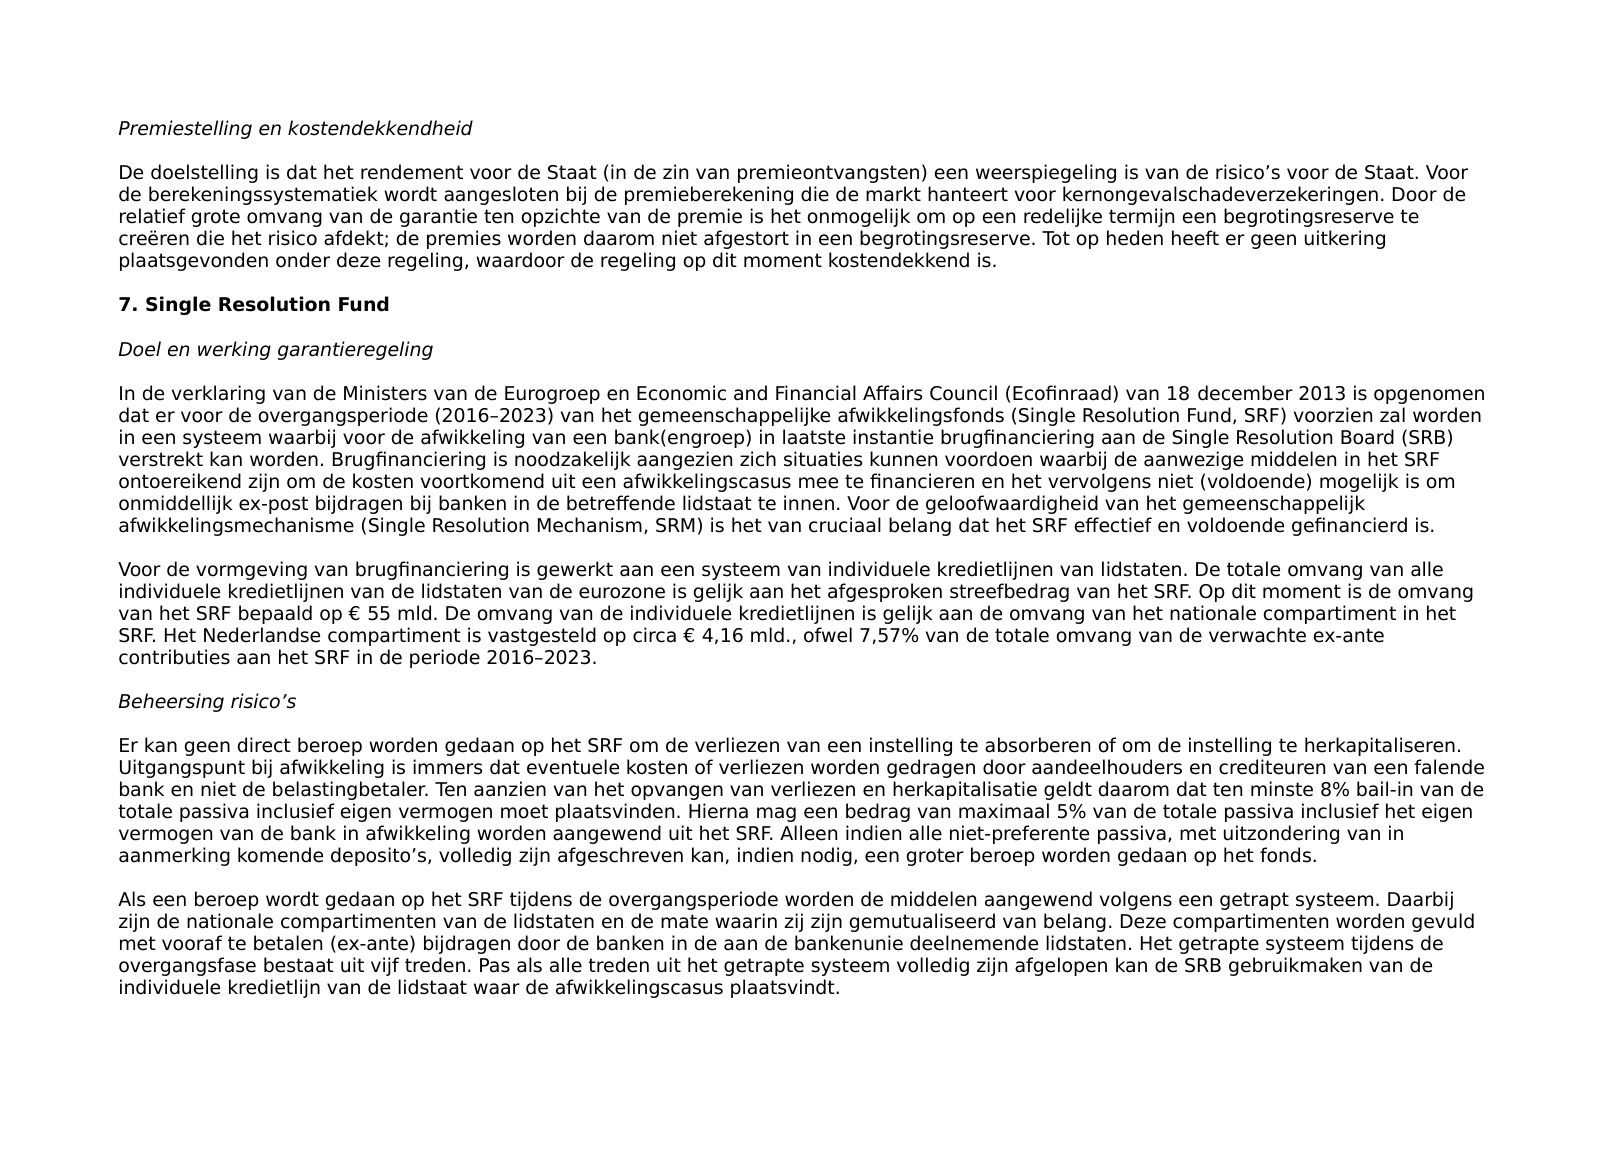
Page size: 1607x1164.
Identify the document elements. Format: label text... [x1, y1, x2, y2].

text De doelstelling is dat het rendement voor de Staat (in de zin van premieontvangsten) een weerspiegeling is van de risico’s voor de Staat. Voor de berekeningssystematiek wordt aangesloten bij de premieberekening die de markt hanteert voor kernongevalschadeverzekeringen. Door de relatief grote omvang van de garantie ten opzichte van de premie is het onmogelijk om op een redelijke termijn een begrotingsreserve te creëren die het risico afdekt; de premies worden daarom niet afgestort in een begrotingsreserve. Tot op heden heeft er geen uitkering plaatsgevonden onder deze regeling, waardoor de regeling op dit moment kostendekkend is. [118, 162, 1488, 272]
text Er kan geen direct beroep worden gedaan op het SRF om de verliezen van een instelling te absorberen of om de instelling te herkapitaliseren. Uitgangspunt bij afwikkeling is immers dat eventuele kosten of verliezen worden gedragen door aandeelhouders en crediteuren van een falende bank en niet de belastingbetaler. Ten aanzien van het opvangen van verliezen en herkapitalisatie geldt daarom dat ten minste 8% bail-in van de totale passiva inclusief eigen vermogen moet plaatsvinden. Hierna mag een bedrag van maximaal 5% van de totale passiva inclusief het eigen vermogen van de bank in afwikkeling worden aangewend uit het SRF. Alleen indien alle niet-preferente passiva, met uitzondering van in aanmerking komende deposito’s, volledig zijn afgeschreven kan, indien nodig, een groter beroep worden gedaan op het fonds. [118, 735, 1488, 867]
subtitle 7. Single Resolution Fund [118, 294, 1488, 316]
text Voor de vormgeving van brugfinanciering is gewerkt aan een systeem van individuele kredietlijnen van lidstaten. De totale omvang van alle individuele kredietlijnen van de lidstaten van de eurozone is gelijk aan het afgesproken streefbedrag van het SRF. Op dit moment is de omvang van het SRF bepaald op € 55 mld. De omvang van de individuele kredietlijnen is gelijk aan de omvang van het nationale compartiment in het SRF. Het Nederlandse compartiment is vastgesteld op circa € 4,16 mld., ofwel 7,57% van de totale omvang van de verwachte ex-ante contributies aan het SRF in de periode 2016–2023. [118, 559, 1488, 669]
text Als een beroep wordt gedaan op het SRF tijdens de overgangsperiode worden de middelen aangewend volgens een getrapt systeem. Daarbij zijn de nationale compartimenten van de lidstaten en de mate waarin zij zijn gemutualiseerd van belang. Deze compartimenten worden gevuld met vooraf te betalen (ex-ante) bijdragen door de banken in de aan de bankenunie deelnemende lidstaten. Het getrapte systeem tijdens de overgangsfase bestaat uit vijf treden. Pas als alle treden uit het getrapte systeem volledig zijn afgelopen kan de SRB gebruikmaken van de individuele kredietlijn van de lidstaat waar de afwikkelingscasus plaatsvindt. [118, 889, 1488, 999]
subtitle Beheersing risico’s [118, 691, 1488, 713]
subtitle Doel en werking garantieregeling [118, 338, 1488, 361]
subtitle Premiestelling en kostendekkendheid [118, 118, 1488, 140]
text In de verklaring van de Ministers van de Eurogroep en Economic and Financial Affairs Council (Ecofinraad) van 18 december 2013 is opgenomen dat er voor de overgangsperiode (2016–2023) van het gemeenschappelijke afwikkelingsfonds (Single Resolution Fund, SRF) voorzien zal worden in een systeem waarbij voor de afwikkeling van een bank(engroep) in laatste instantie brugfinanciering aan de Single Resolution Board (SRB) verstrekt kan worden. Brugfinanciering is noodzakelijk aangezien zich situaties kunnen voordoen waarbij de aanwezige middelen in het SRF ontoereikend zijn om de kosten voortkomend uit een afwikkelingscasus mee te financieren en het vervolgens niet (voldoende) mogelijk is om onmiddellijk ex-post bijdragen bij banken in de betreffende lidstaat te innen. Voor de geloofwaardigheid van het gemeenschappelijk afwikkelingsmechanisme (Single Resolution Mechanism, SRM) is het van cruciaal belang dat het SRF effectief en voldoende gefinancierd is. [118, 383, 1488, 537]
